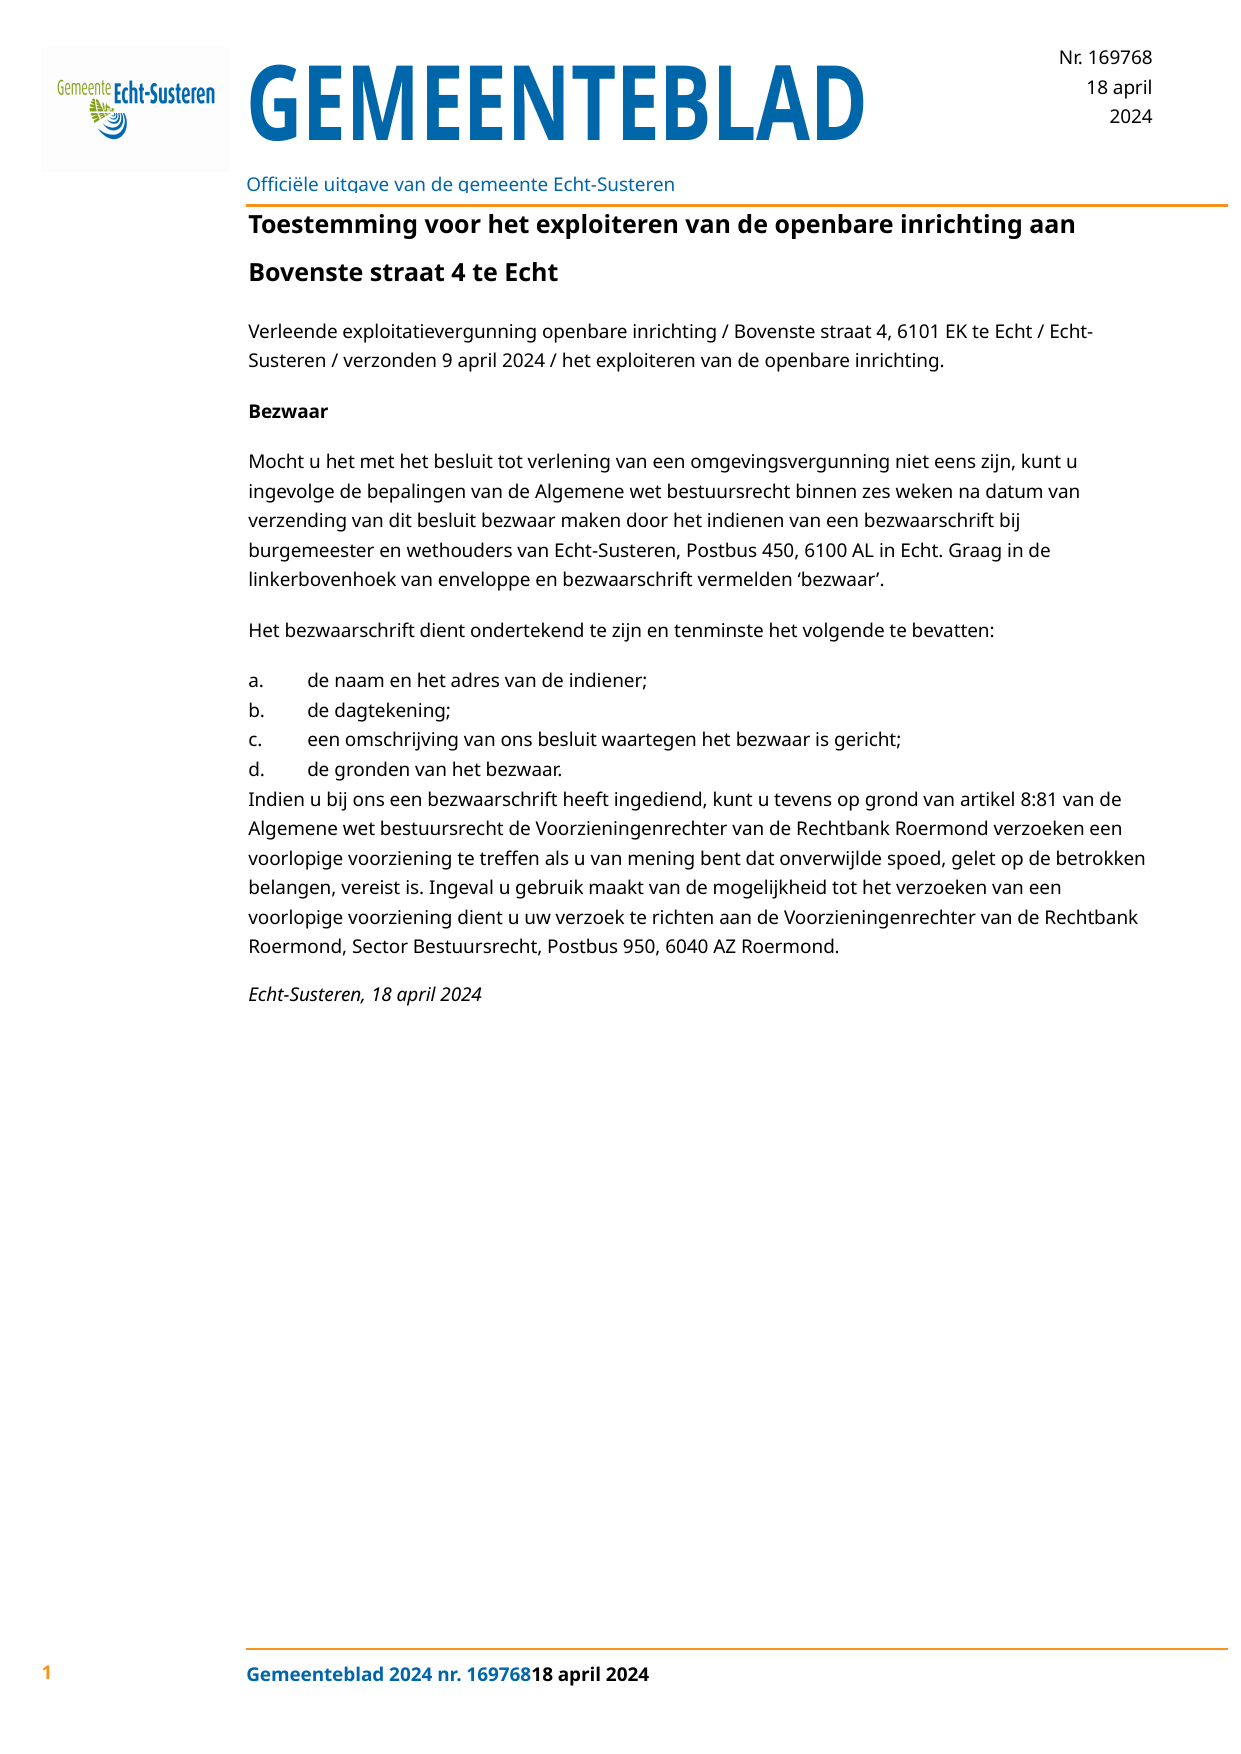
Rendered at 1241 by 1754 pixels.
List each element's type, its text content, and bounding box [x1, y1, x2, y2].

text Echt-Susteren, 18 april 2024 [248, 982, 1152, 1007]
text Verleende exploitatievergunning openbare inrichting / Bovenste straat 4, 6101 EK te Echt / Echt-Susteren / verzonden 9 april 2024 / het exploiteren van de openbare inrichting. [248, 318, 1152, 373]
text Indien u bij ons een bezwaarschrift heeft ingediend, kunt u tevens op grond van artikel 8:81 van de Algemene wet bestuursrecht de Voorzieningenrechter van de Rechtbank Roermond verzoeken een voorlopige voorziening te treffen als u van mening bent dat onverwijlde spoed, gelet op de betrokken belangen, vereist is. Ingeval u gebruik maakt van de mogelijkheid tot het verzoeken van een voorlopige voorziening dient u uw verzoek te richten aan de Voorzieningenrechter van de Rechtbank Roermond, Sector Bestuursrecht, Postbus 950, 6040 AZ Roermond. [248, 786, 1152, 959]
text Mocht u het met het besluit tot verlening van een omgevingsvergunning niet eens zijn, kunt u ingevolge de bepalingen van de Algemene wet bestuursrecht binnen zes weken na datum van verzending van dit besluit bezwaar maken door het indienen van een bezwaarschrift bij burgemeester en wethouders van Echt-Susteren, Postbus 450, 6100 AL in Echt. Graag in de linkerbovenhoek van enveloppe en bezwaarschrift vermelden ‘bezwaar’. [248, 448, 1152, 592]
list de gronden van het bezwaar. [248, 756, 1152, 782]
picture [41, 47, 231, 172]
list de dagtekening; [248, 697, 1152, 723]
text Bezwaar [248, 398, 1152, 424]
text Het bezwaarschrift dient ondertekend te zijn en tenminste het volgende te bevatten: [248, 617, 1152, 643]
list een omschrijving van ons besluit waartegen het bezwaar is gericht; [248, 727, 1152, 752]
text Toestemming voor het exploiteren van de openbare inrichting aan Bovenste straat 4 te Echt [248, 207, 1152, 288]
list de naam en het adres van de indiener; [248, 667, 1152, 693]
